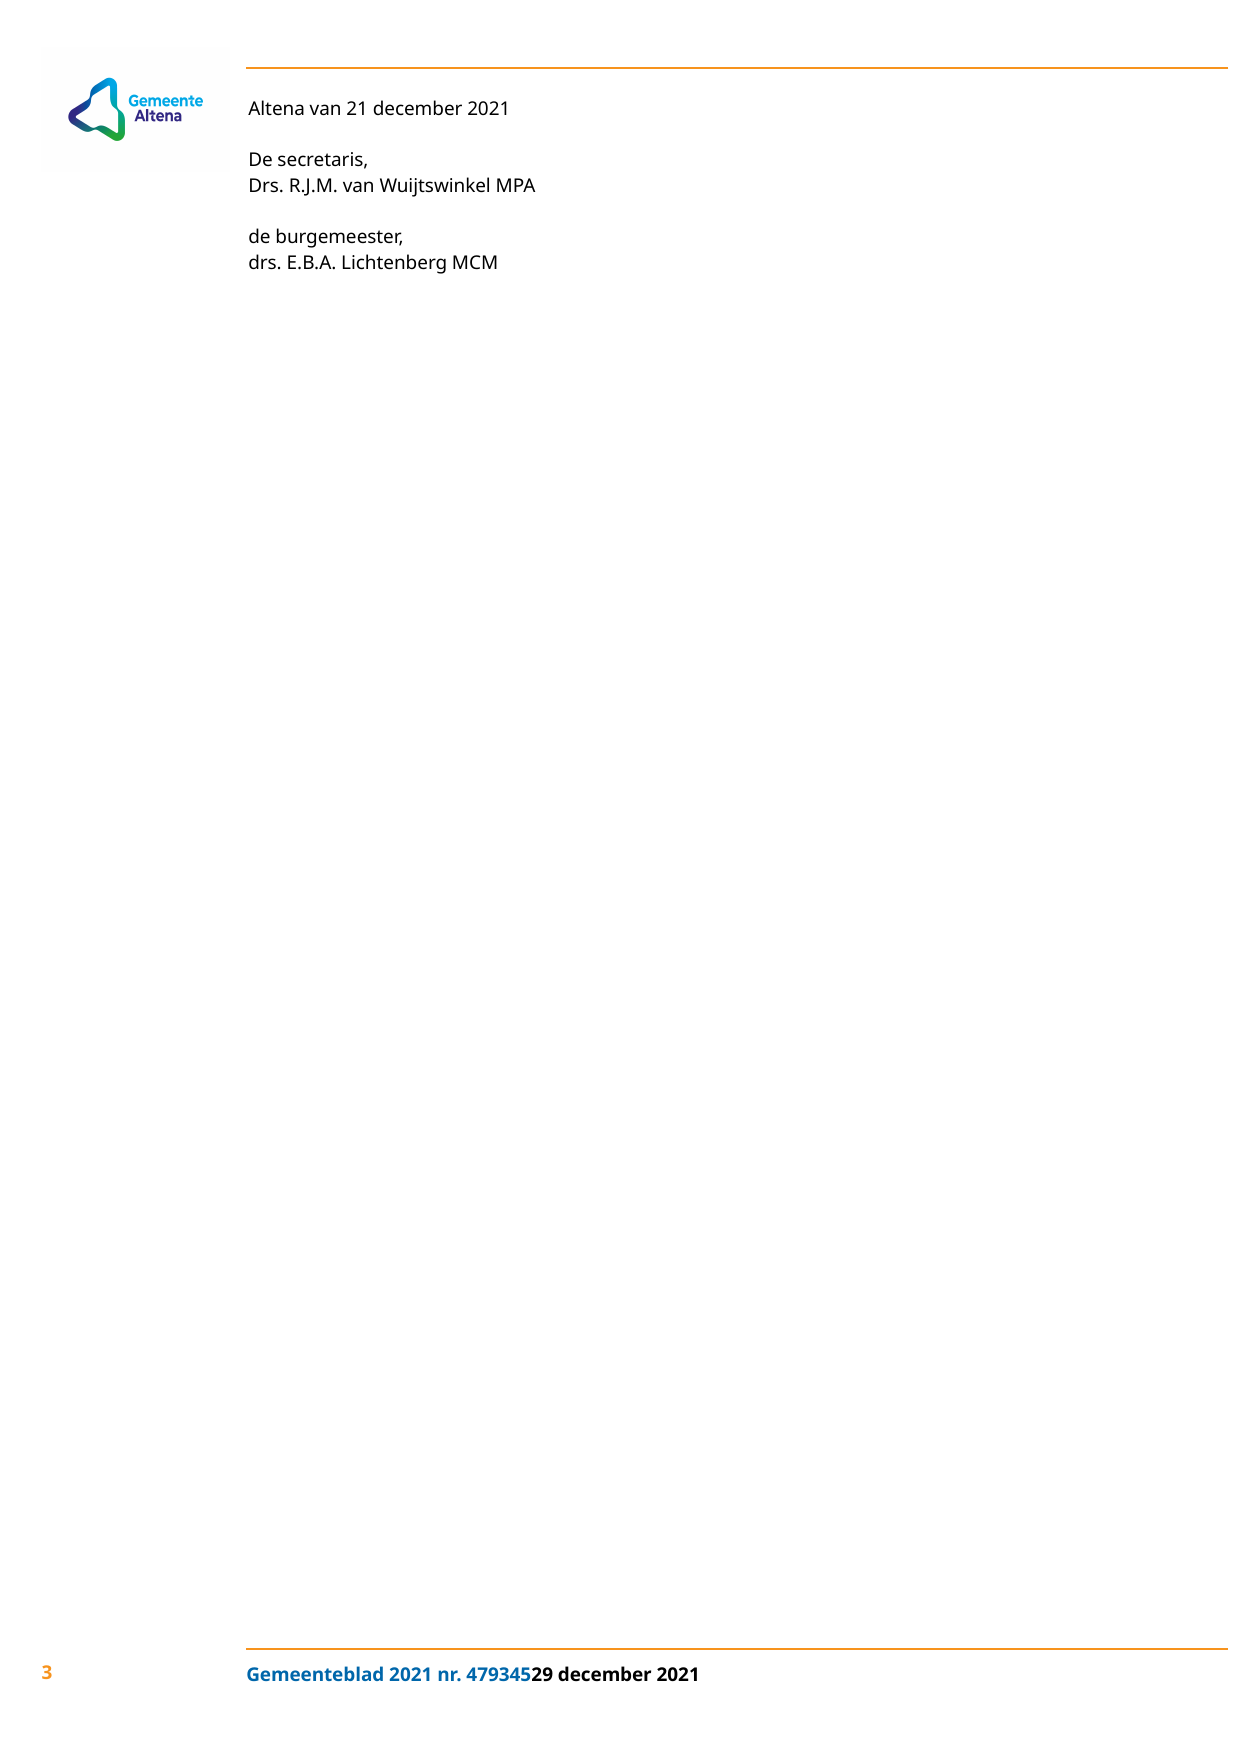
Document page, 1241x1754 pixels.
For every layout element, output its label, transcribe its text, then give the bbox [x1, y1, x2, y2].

picture [41, 47, 231, 172]
text drs. E.B.A. Lichtenberg MCM [248, 249, 1152, 275]
text De secretaris, [248, 146, 1152, 172]
text Altena van 21 december 2021 [248, 95, 1152, 121]
text de burgemeester, [248, 223, 1152, 249]
text Drs. R.J.M. van Wuijtswinkel MPA [248, 172, 1152, 198]
